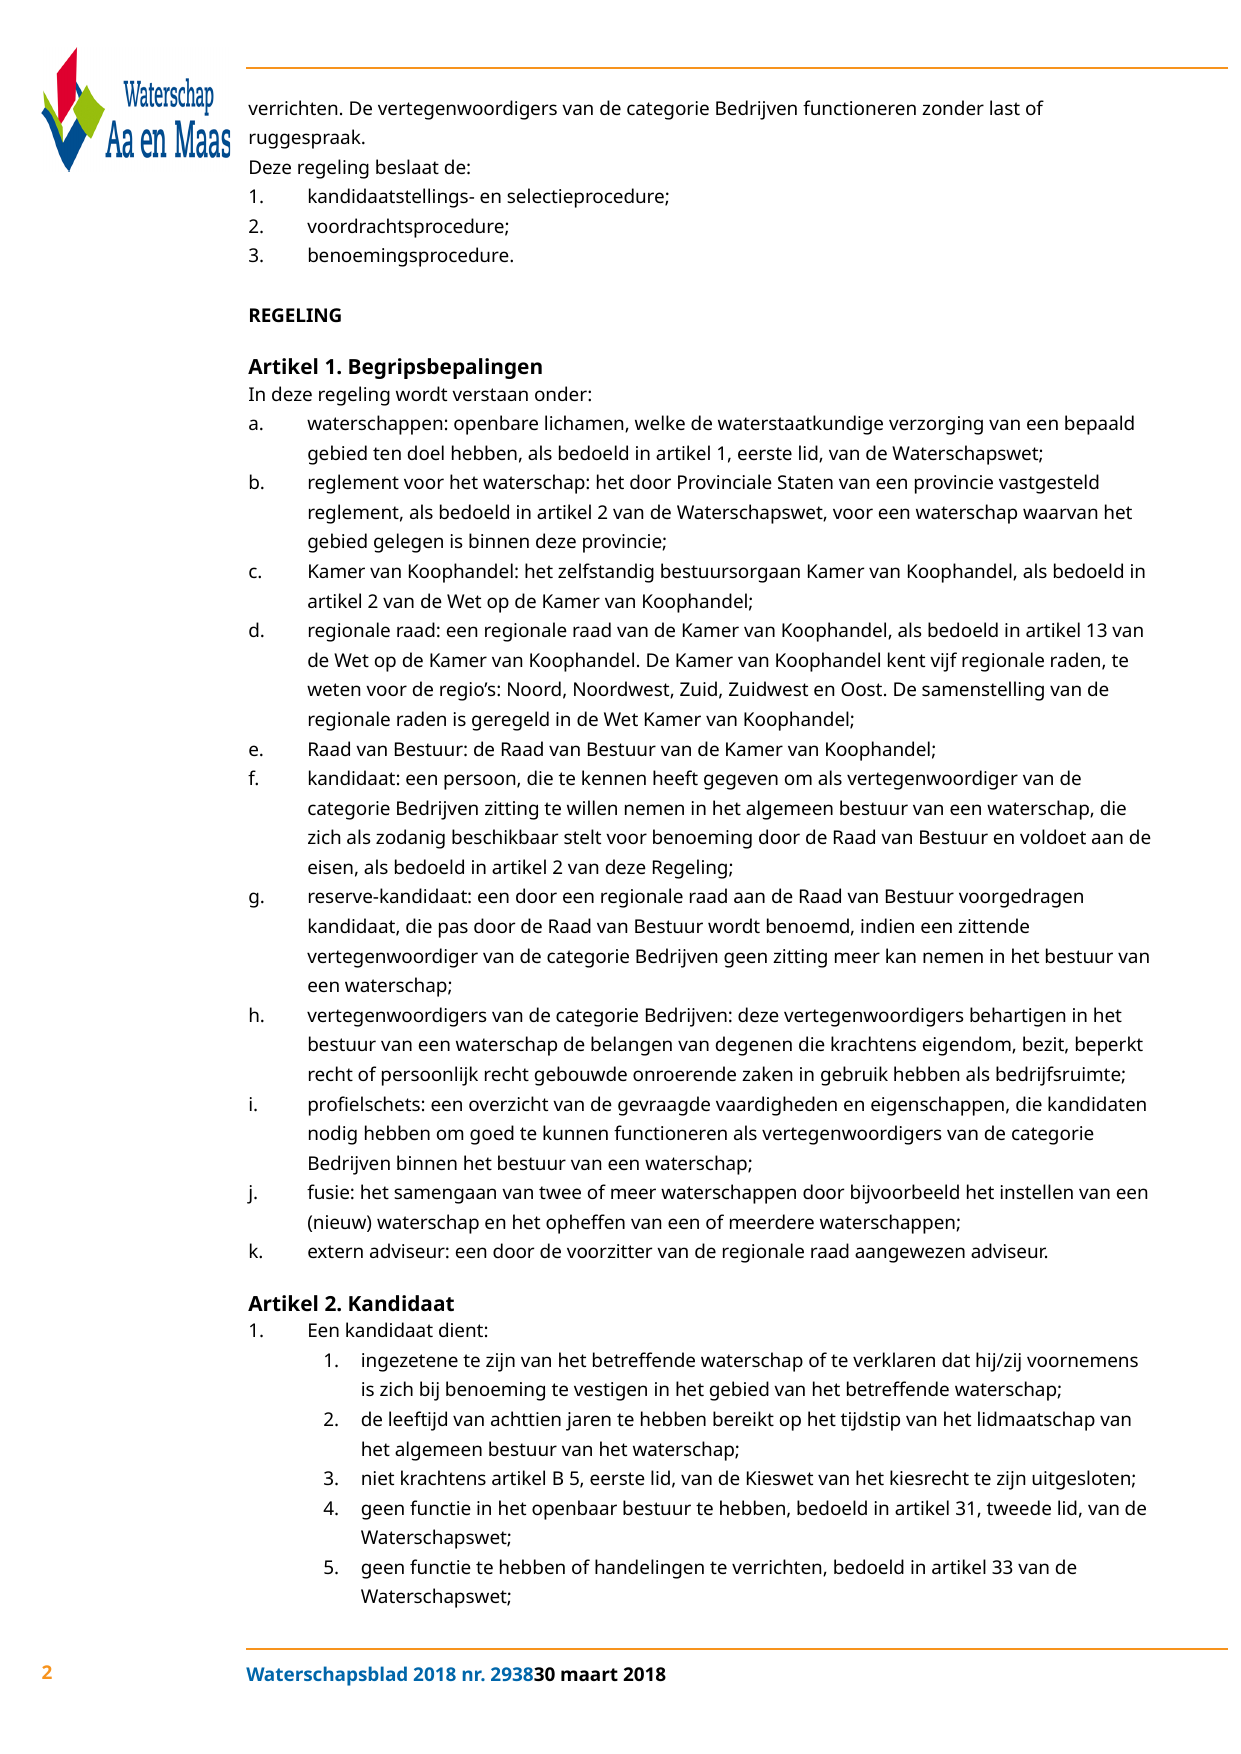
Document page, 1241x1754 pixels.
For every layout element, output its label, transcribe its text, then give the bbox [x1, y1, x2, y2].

list reglement voor het waterschap: het door Provinciale Staten van een provincie vastgesteld reglement, als bedoeld in artikel 2 van de Waterschapswet, voor een waterschap waarvan het gebied gelegen is binnen deze provincie; [248, 469, 1152, 554]
text Deze regeling beslaat de: [248, 154, 1152, 180]
text In deze regeling wordt verstaan onder: [248, 381, 1152, 406]
list niet krachtens artikel B 5, eerste lid, van de Kieswet van het kiesrecht te zijn uitgesloten; [323, 1465, 1152, 1491]
list voordrachtsprocedure; [248, 213, 1152, 239]
list kandidaat: een persoon, die te kennen heeft gegeven om als vertegenwoordiger van de categorie Bedrijven zitting te willen nemen in het algemeen bestuur van een waterschap, die zich als zodanig beschikbaar stelt voor benoeming door de Raad van Bestuur en voldoet aan de eisen, als bedoeld in artikel 2 van deze Regeling; [248, 765, 1152, 880]
text Artikel 2. Kandidaat [248, 1289, 1152, 1317]
list regionale raad: een regionale raad van de Kamer van Koophandel, als bedoeld in artikel 13 van de Wet op de Kamer van Koophandel. De Kamer van Koophandel kent vijf regionale raden, te weten voor de regio’s: Noord, Noordwest, Zuid, Zuidwest en Oost. De samenstelling van de regionale raden is geregeld in de Wet Kamer van Koophandel; [248, 617, 1152, 732]
list geen functie te hebben of handelingen te verrichten, bedoeld in artikel 33 van de Waterschapswet; [323, 1554, 1152, 1609]
list extern adviseur: een door de voorzitter van de regionale raad aangewezen adviseur. [248, 1239, 1152, 1264]
text Artikel 1. Begripsbepalingen [248, 352, 1152, 381]
list waterschappen: openbare lichamen, welke de waterstaatkundige verzorging van een bepaald gebied ten doel hebben, als bedoeld in artikel 1, eerste lid, van de Waterschapswet; [248, 410, 1152, 466]
list geen functie in het openbaar bestuur te hebben, bedoeld in artikel 31, tweede lid, van de Waterschapswet; [323, 1495, 1152, 1550]
list Kamer van Koophandel: het zelfstandig bestuursorgaan Kamer van Koophandel, als bedoeld in artikel 2 van de Wet op de Kamer van Koophandel; [248, 558, 1152, 613]
picture [41, 47, 231, 172]
list de leeftijd van achttien jaren te hebben bereikt op het tijdstip van het lidmaatschap van het algemeen bestuur van het waterschap; [323, 1406, 1152, 1462]
list reserve-kandidaat: een door een regionale raad aan de Raad van Bestuur voorgedragen kandidaat, die pas door de Raad van Bestuur wordt benoemd, indien een zittende vertegenwoordiger van de categorie Bedrijven geen zitting meer kan nemen in het bestuur van een waterschap; [248, 884, 1152, 998]
list Een kandidaat dient: [248, 1317, 1152, 1343]
list kandidaatstellings- en selectieprocedure; [248, 183, 1152, 209]
list benoemingsprocedure. [248, 243, 1152, 268]
text verrichten. De vertegenwoordigers van de categorie Bedrijven functioneren zonder last of ruggespraak. [248, 95, 1152, 150]
text REGELING [248, 302, 1152, 328]
list profielschets: een overzicht van de gevraagde vaardigheden en eigenschappen, die kandidaten nodig hebben om goed te kunnen functioneren als vertegenwoordigers van de categorie Bedrijven binnen het bestuur van een waterschap; [248, 1091, 1152, 1176]
list vertegenwoordigers van de categorie Bedrijven: deze vertegenwoordigers behartigen in het bestuur van een waterschap de belangen van degenen die krachtens eigendom, bezit, beperkt recht of persoonlijk recht gebouwde onroerende zaken in gebruik hebben als bedrijfsruimte; [248, 1002, 1152, 1087]
list fusie: het samengaan van twee of meer waterschappen door bijvoorbeeld het instellen van een (nieuw) waterschap en het opheffen van een of meerdere waterschappen; [248, 1179, 1152, 1235]
list ingezetene te zijn van het betreffende waterschap of te verklaren dat hij/zij voornemens is zich bij benoeming te vestigen in het gebied van het betreffende waterschap; [323, 1347, 1152, 1402]
list Raad van Bestuur: de Raad van Bestuur van de Kamer van Koophandel; [248, 736, 1152, 761]
